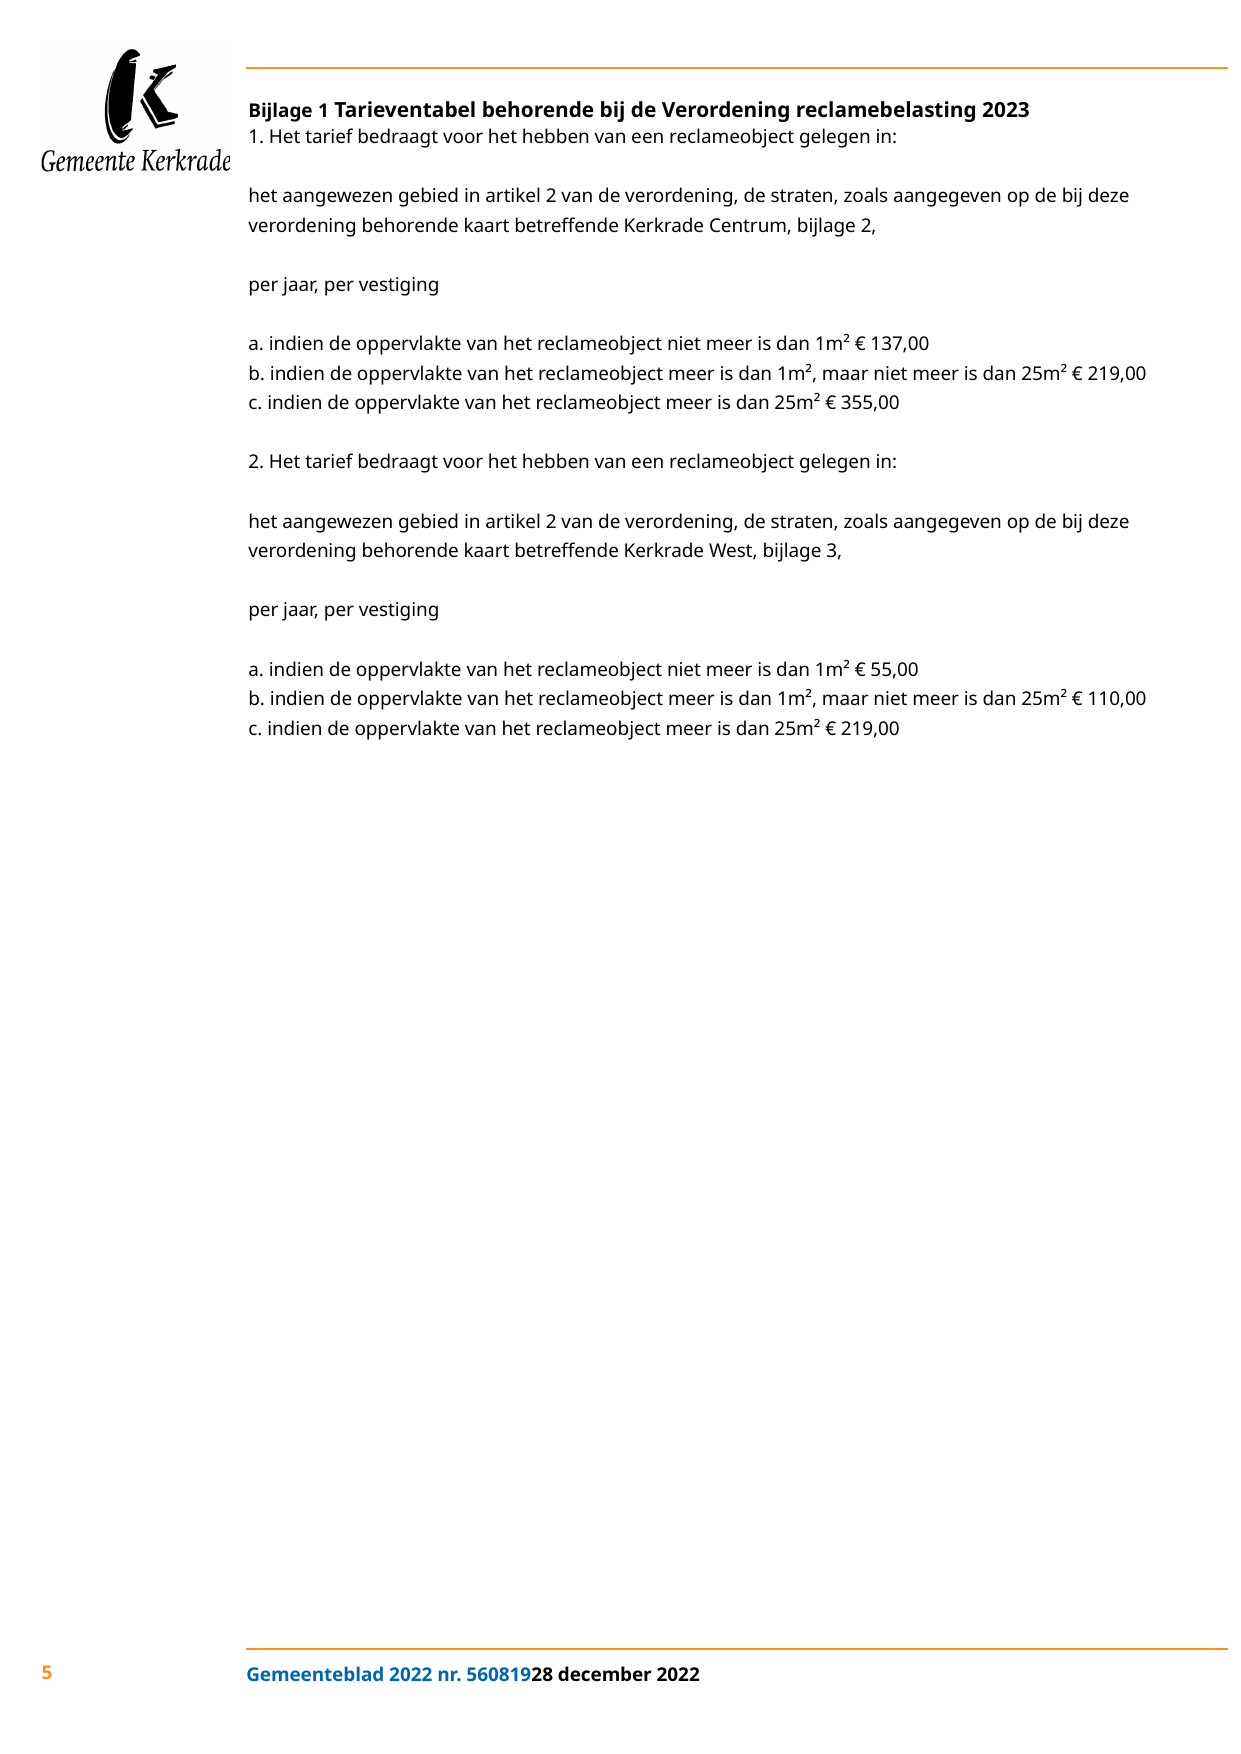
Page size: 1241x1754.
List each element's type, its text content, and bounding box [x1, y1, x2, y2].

text per jaar, per vestiging [248, 597, 1152, 622]
picture [41, 47, 231, 172]
text het aangewezen gebied in artikel 2 van de verordening, de straten, zoals aangegeven op de bij deze verordening behorende kaart betreffende Kerkrade West, bijlage 3, [248, 508, 1152, 563]
text a. indien de oppervlakte van het reclameobject niet meer is dan 1m² € 137,00 [248, 330, 1152, 356]
text 1. Het tarief bedraagt voor het hebben van een reclameobject gelegen in: [248, 123, 1152, 149]
text b. indien de oppervlakte van het reclameobject meer is dan 1m², maar niet meer is dan 25m² € 219,00 [248, 360, 1152, 386]
text c. indien de oppervlakte van het reclameobject meer is dan 25m² € 219,00 [248, 715, 1152, 741]
text a. indien de oppervlakte van het reclameobject niet meer is dan 1m² € 55,00 [248, 656, 1152, 682]
text 2. Het tarief bedraagt voor het hebben van een reclameobject gelegen in: [248, 449, 1152, 474]
text Bijlage 1 Tarieventabel behorende bij de Verordening reclamebelasting 2023 [248, 95, 1152, 123]
text per jaar, per vestiging [248, 271, 1152, 297]
text c. indien de oppervlakte van het reclameobject meer is dan 25m² € 355,00 [248, 389, 1152, 415]
text het aangewezen gebied in artikel 2 van de verordening, de straten, zoals aangegeven op de bij deze verordening behorende kaart betreffende Kerkrade Centrum, bijlage 2, [248, 182, 1152, 238]
text b. indien de oppervlakte van het reclameobject meer is dan 1m², maar niet meer is dan 25m² € 110,00 [248, 685, 1152, 711]
